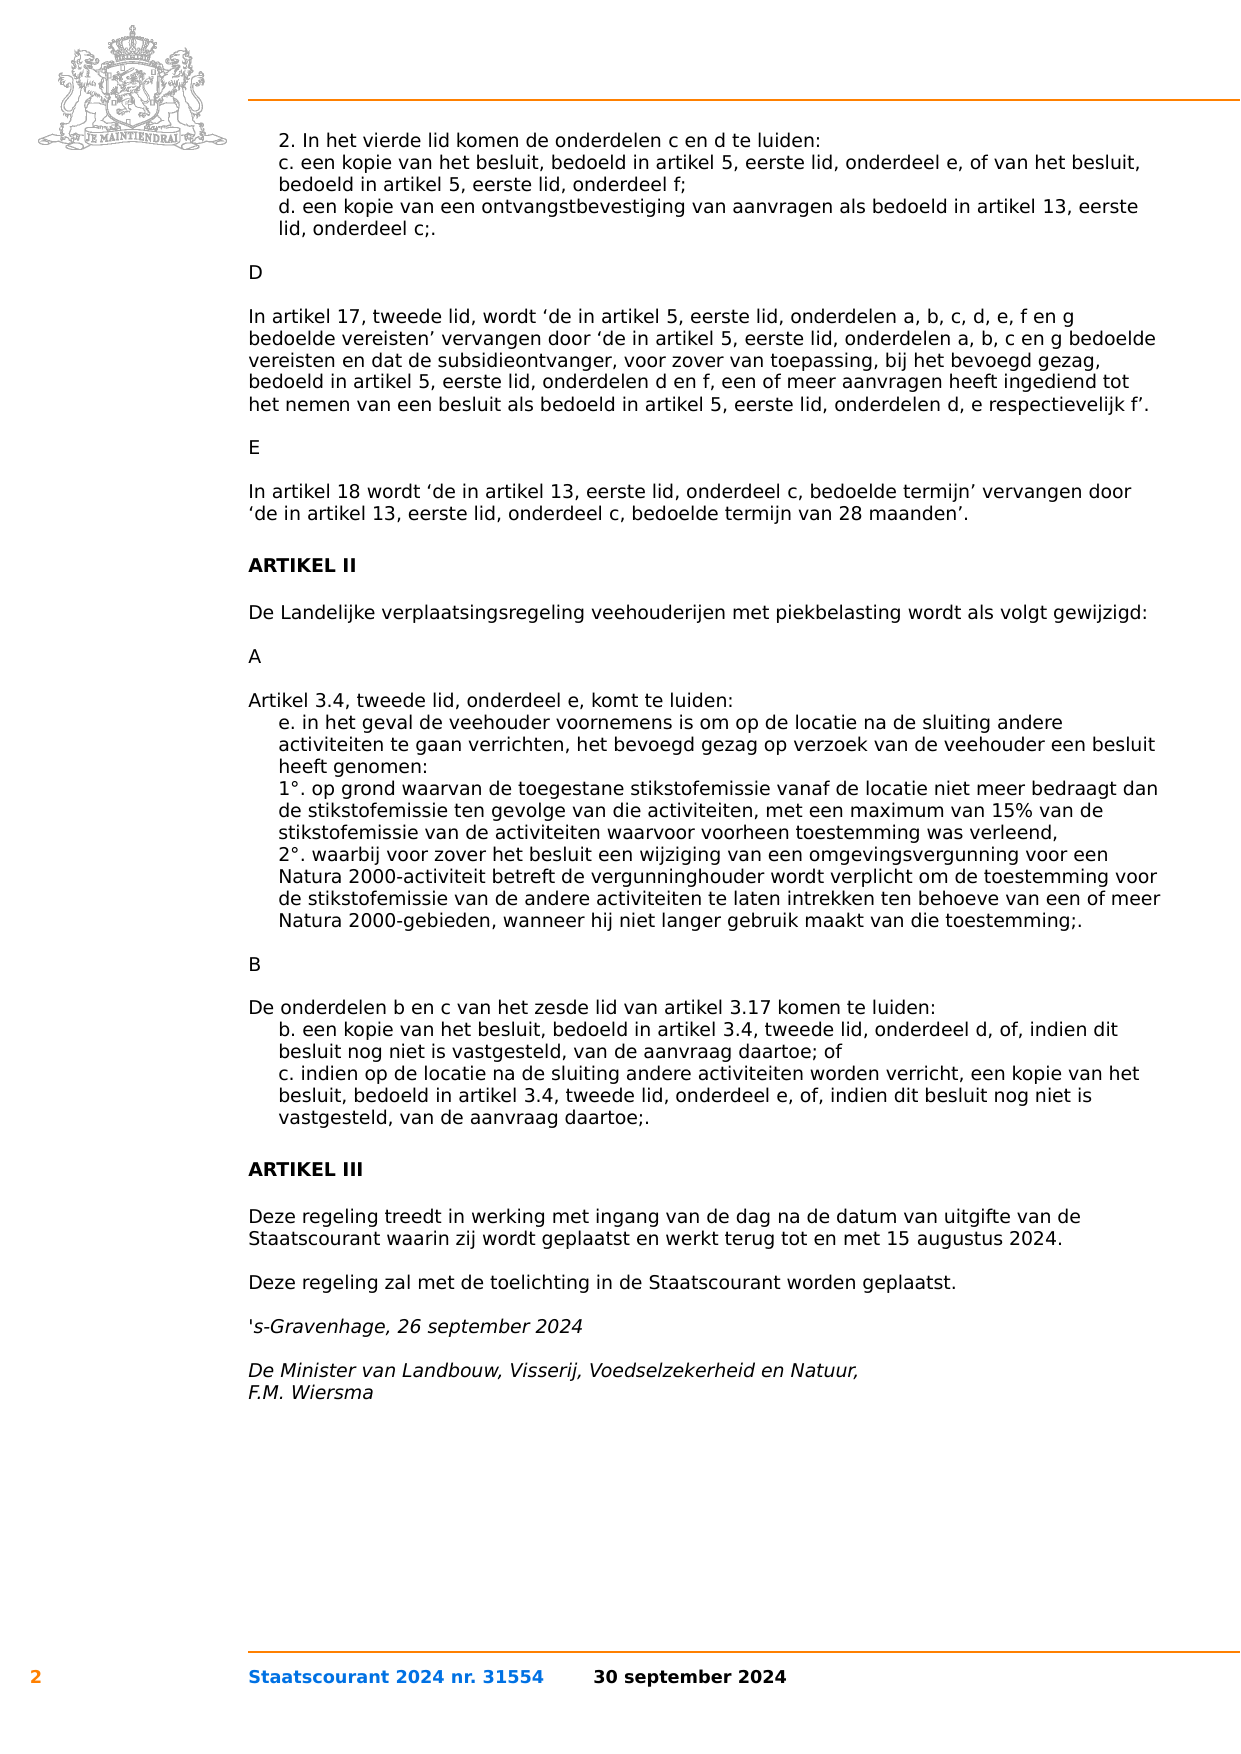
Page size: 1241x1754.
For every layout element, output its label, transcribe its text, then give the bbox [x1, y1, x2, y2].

text 2°. waarbij voor zover het besluit een wijziging van een omgevingsvergunning voor een Natura 2000-activiteit betreft de vergunninghouder wordt verplicht om de toestemming voor de stikstofemissie van de andere activiteiten te laten intrekken ten behoeve van een of meer Natura 2000-gebieden, wanneer hij niet langer gebruik maakt van die toestemming;. [278, 844, 1163, 932]
text Artikel 3.4, tweede lid, onderdeel e, komt te luiden: [248, 690, 1163, 712]
text De Minister van Landbouw, Visserij, Voedselzekerheid en Natuur, F.M. Wiersma [248, 1360, 1163, 1404]
text Deze regeling zal met de toelichting in de Staatscourant worden geplaatst. [248, 1272, 1163, 1294]
text 1°. op grond waarvan de toegestane stikstofemissie vanaf de locatie niet meer bedraagt dan de stikstofemissie ten gevolge van die activiteiten, met een maximum van 15% van de stikstofemissie van de activiteiten waarvoor voorheen toestemming was verleend, [278, 778, 1163, 844]
text Deze regeling treedt in werking met ingang van de dag na de datum van uitgifte van de Staatscourant waarin zij wordt geplaatst en werkt terug tot en met 15 augustus 2024. [248, 1206, 1163, 1250]
text 's-Gravenhage, 26 september 2024 [248, 1316, 1163, 1338]
text b. een kopie van het besluit, bedoeld in artikel 3.4, tweede lid, onderdeel d, of, indien dit besluit nog niet is vastgesteld, van de aanvraag daartoe; of [278, 1019, 1163, 1063]
text 2. In het vierde lid komen de onderdelen c en d te luiden: [278, 130, 1163, 152]
text c. indien op de locatie na de sluiting andere activiteiten worden verricht, een kopie van het besluit, bedoeld in artikel 3.4, tweede lid, onderdeel e, of, indien dit besluit nog niet is vastgesteld, van de aanvraag daartoe;. [278, 1063, 1163, 1129]
text B [248, 953, 1163, 975]
subtitle ARTIKEL II [248, 555, 1163, 577]
text A [248, 646, 1163, 668]
text d. een kopie van een ontvangstbevestiging van aanvragen als bedoeld in artikel 13, eerste lid, onderdeel c;. [278, 196, 1163, 240]
subtitle ARTIKEL III [248, 1159, 1163, 1181]
text D [248, 262, 1163, 284]
text De Landelijke verplaatsingsregeling veehouderijen met piekbelasting wordt als volgt gewijzigd: [248, 602, 1163, 624]
text E [248, 437, 1163, 459]
text In artikel 17, tweede lid, wordt ‘de in artikel 5, eerste lid, onderdelen a, b, c, d, e, f en g bedoelde vereisten’ vervangen door ‘de in artikel 5, eerste lid, onderdelen a, b, c en g bedoelde vereisten en dat de subsidieontvanger, voor zover van toepassing, bij het bevoegd gezag, bedoeld in artikel 5, eerste lid, onderdelen d en f, een of meer aanvragen heeft ingediend tot het nemen van een besluit als bedoeld in artikel 5, eerste lid, onderdelen d, e respectievelijk f’. [248, 306, 1163, 415]
text c. een kopie van het besluit, bedoeld in artikel 5, eerste lid, onderdeel e, of van het besluit, bedoeld in artikel 5, eerste lid, onderdeel f; [278, 152, 1163, 196]
text De onderdelen b en c van het zesde lid van artikel 3.17 komen te luiden: [248, 997, 1163, 1019]
picture [38, 25, 227, 150]
text In artikel 18 wordt ‘de in artikel 13, eerste lid, onderdeel c, bedoelde termijn’ vervangen door ‘de in artikel 13, eerste lid, onderdeel c, bedoelde termijn van 28 maanden’. [248, 481, 1163, 525]
text e. in het geval de veehouder voornemens is om op de locatie na de sluiting andere activiteiten te gaan verrichten, het bevoegd gezag op verzoek van de veehouder een besluit heeft genomen: [278, 712, 1163, 778]
